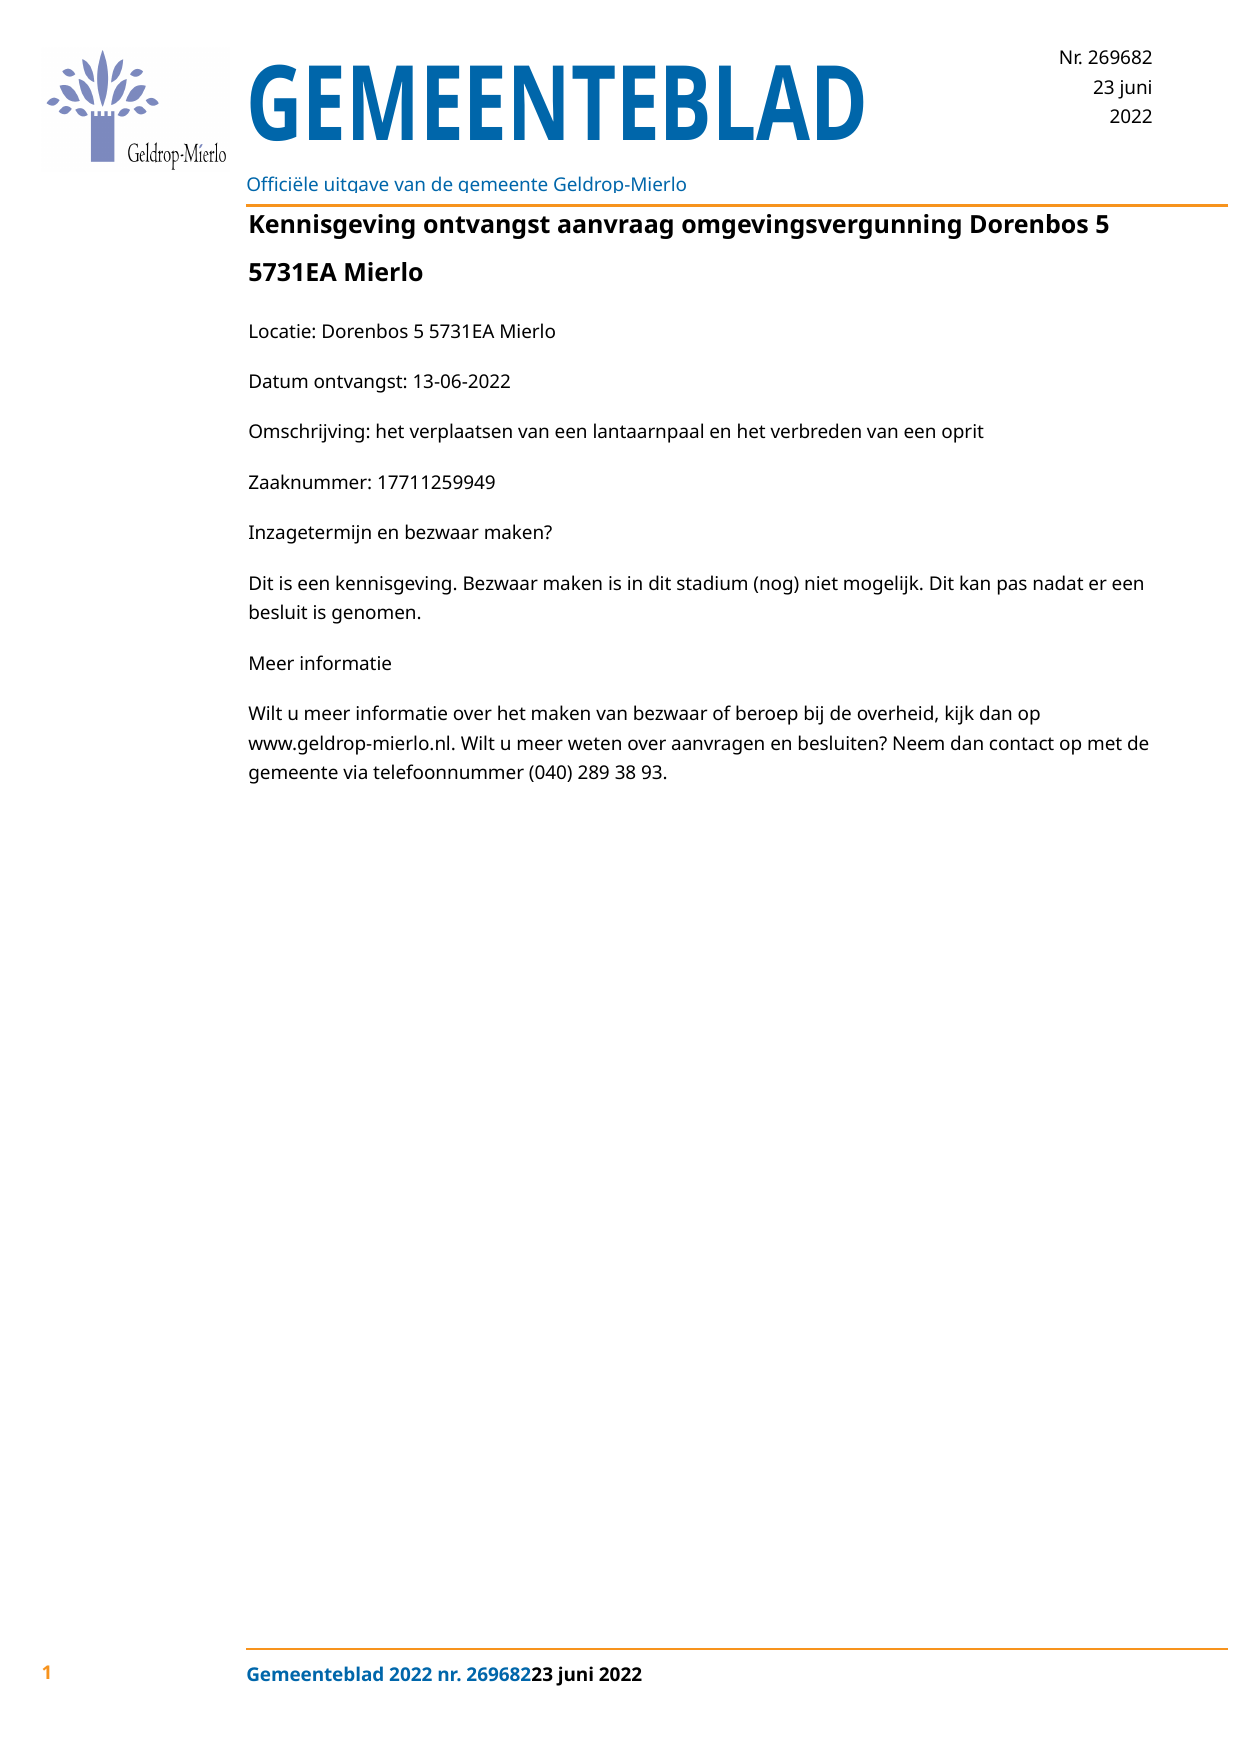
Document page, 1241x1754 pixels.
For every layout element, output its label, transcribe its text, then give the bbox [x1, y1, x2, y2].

text Meer informatie [248, 650, 1152, 676]
text Inzagetermijn en bezwaar maken? [248, 519, 1152, 545]
text Omschrijving: het verplaatsen van een lantaarnpaal en het verbreden van een oprit [248, 419, 1152, 444]
picture [41, 47, 231, 172]
text Datum ontvangst: 13-06-2022 [248, 368, 1152, 394]
text Kennisgeving ontvangst aanvraag omgevingsvergunning Dorenbos 5 5731EA Mierlo [248, 207, 1152, 288]
text Locatie: Dorenbos 5 5731EA Mierlo [248, 318, 1152, 344]
text Zaaknummer: 17711259949 [248, 469, 1152, 495]
text Dit is een kennisgeving. Bezwaar maken is in dit stadium (nog) niet mogelijk. Dit kan pas nadat er een besluit is genomen. [248, 570, 1152, 625]
text Wilt u meer informatie over het maken van bezwaar of beroep bij de overheid, kijk dan op www.geldrop-mierlo.nl. Wilt u meer weten over aanvragen en besluiten? Neem dan contact op met de gemeente via telefoonnummer (040) 289 38 93. [248, 700, 1152, 785]
